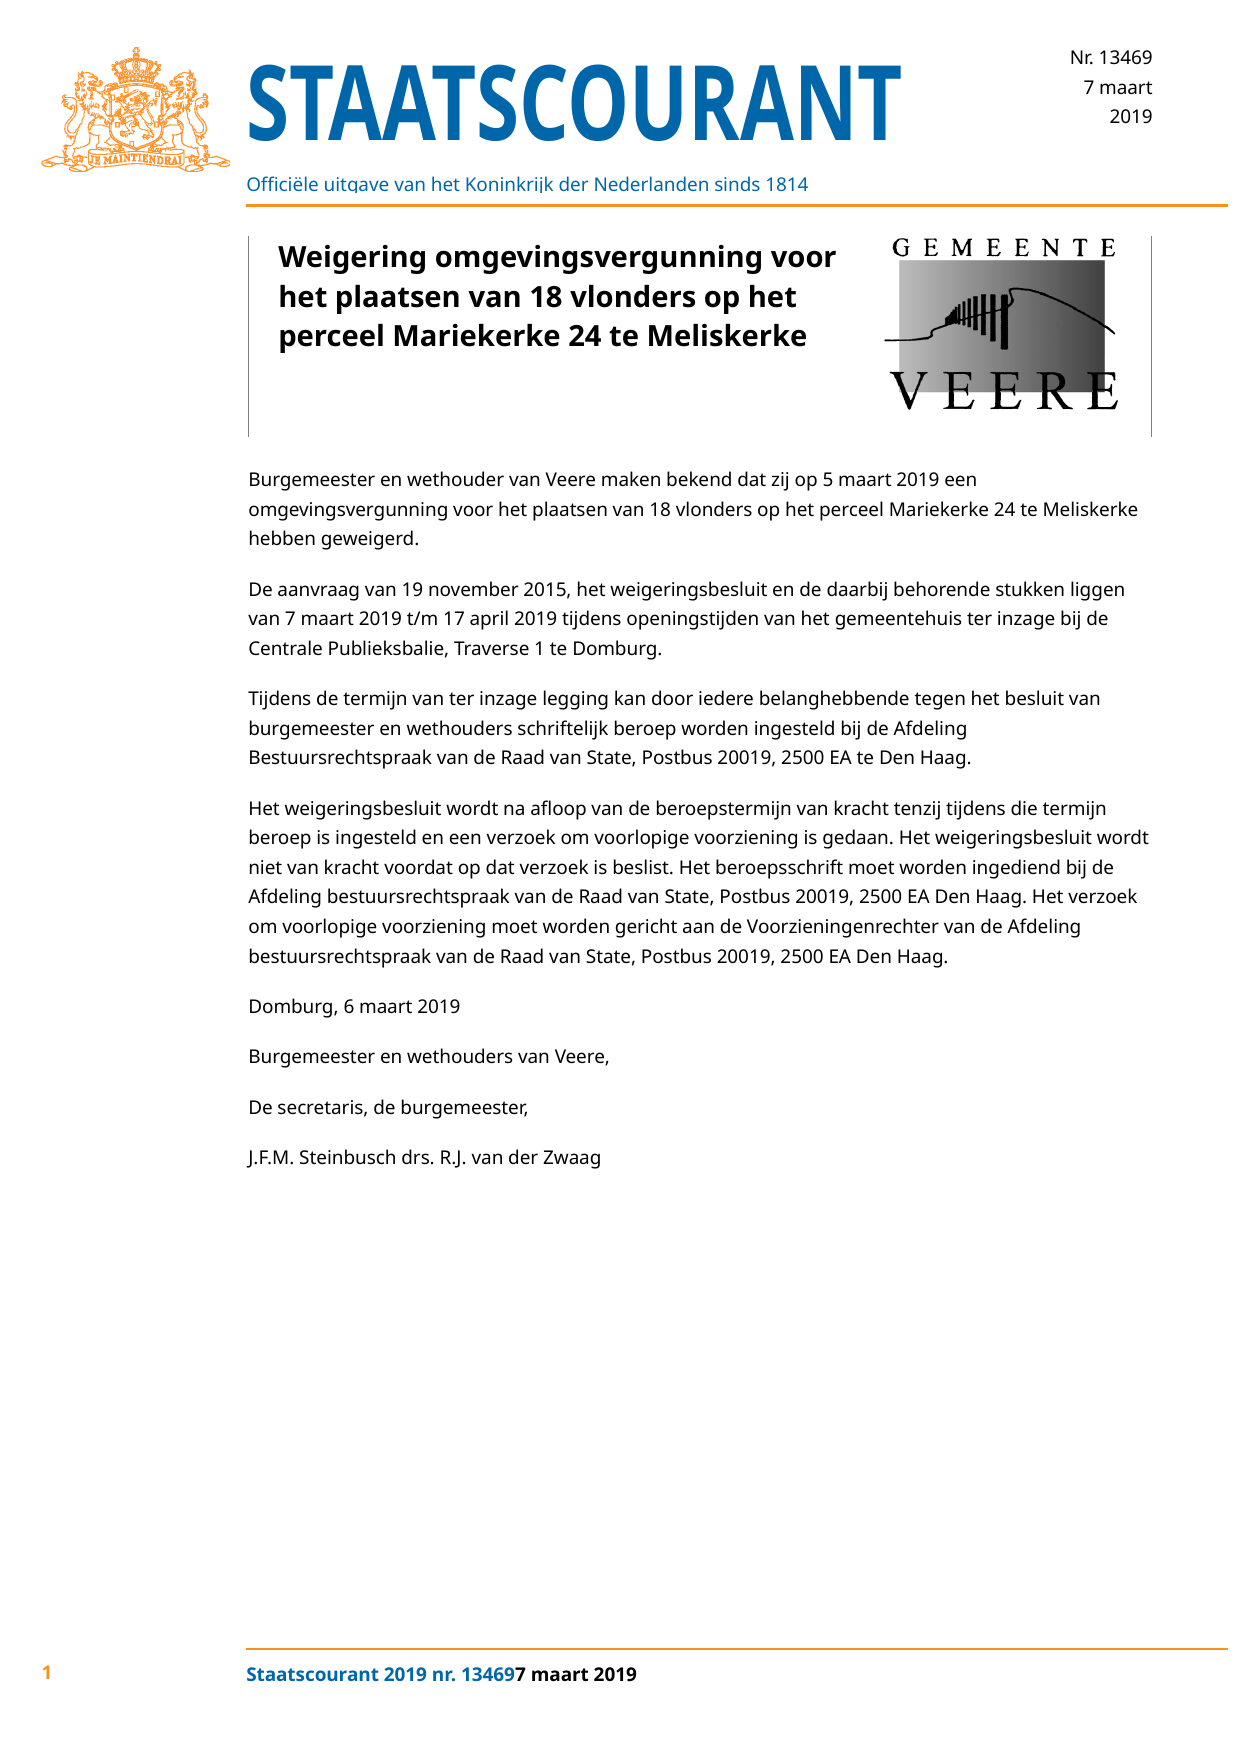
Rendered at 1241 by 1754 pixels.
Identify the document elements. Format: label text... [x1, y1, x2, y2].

text Burgemeester en wethouder van Veere maken bekend dat zij op 5 maart 2019 een omgevingsvergunning voor het plaatsen van 18 vlonders op het perceel Mariekerke 24 te Meliskerke hebben geweigerd. [248, 466, 1152, 551]
table_header Weigering omgevingsvergunning voor het plaatsen van 18 vlonders op het perceel Mariekerke 24 te Meliskerke [249, 236, 850, 437]
picture [41, 47, 231, 172]
text De secretaris, de burgemeester, [248, 1094, 1152, 1120]
text Domburg, 6 maart 2019 [248, 993, 1152, 1019]
text Het weigeringsbesluit wordt na afloop van de beroepstermijn van kracht tenzij tijdens die termijn beroep is ingesteld en een verzoek om voorlopige voorziening is gedaan. Het weigeringsbesluit wordt niet van kracht voordat op dat verzoek is beslist. Het beroepsschrift moet worden ingediend bij de Afdeling bestuursrechtspraak van de Raad van State, Postbus 20019, 2500 EA Den Haag. Het verzoek om voorlopige voorziening moet worden gericht aan de Voorzieningenrechter van de Afdeling bestuursrechtspraak van de Raad van State, Postbus 20019, 2500 EA Den Haag. [248, 795, 1152, 969]
text Burgemeester en wethouders van Veere, [248, 1044, 1152, 1069]
table_header [850, 236, 1151, 437]
text Tijdens de termijn van ter inzage legging kan door iedere belanghebbende tegen het besluit van burgemeester en wethouders schriftelijk beroep worden ingesteld bij de Afdeling Bestuursrechtspraak van de Raad van State, Postbus 20019, 2500 EA te Den Haag. [248, 685, 1152, 770]
picture [882, 236, 1119, 411]
text J.F.M. Steinbusch drs. R.J. van der Zwaag [248, 1144, 1152, 1170]
text De aanvraag van 19 november 2015, het weigeringsbesluit en de daarbij behorende stukken liggen van 7 maart 2019 t/m 17 april 2019 tijdens openingstijden van het gemeentehuis ter inzage bij de Centrale Publieksbalie, Traverse 1 te Domburg. [248, 576, 1152, 661]
